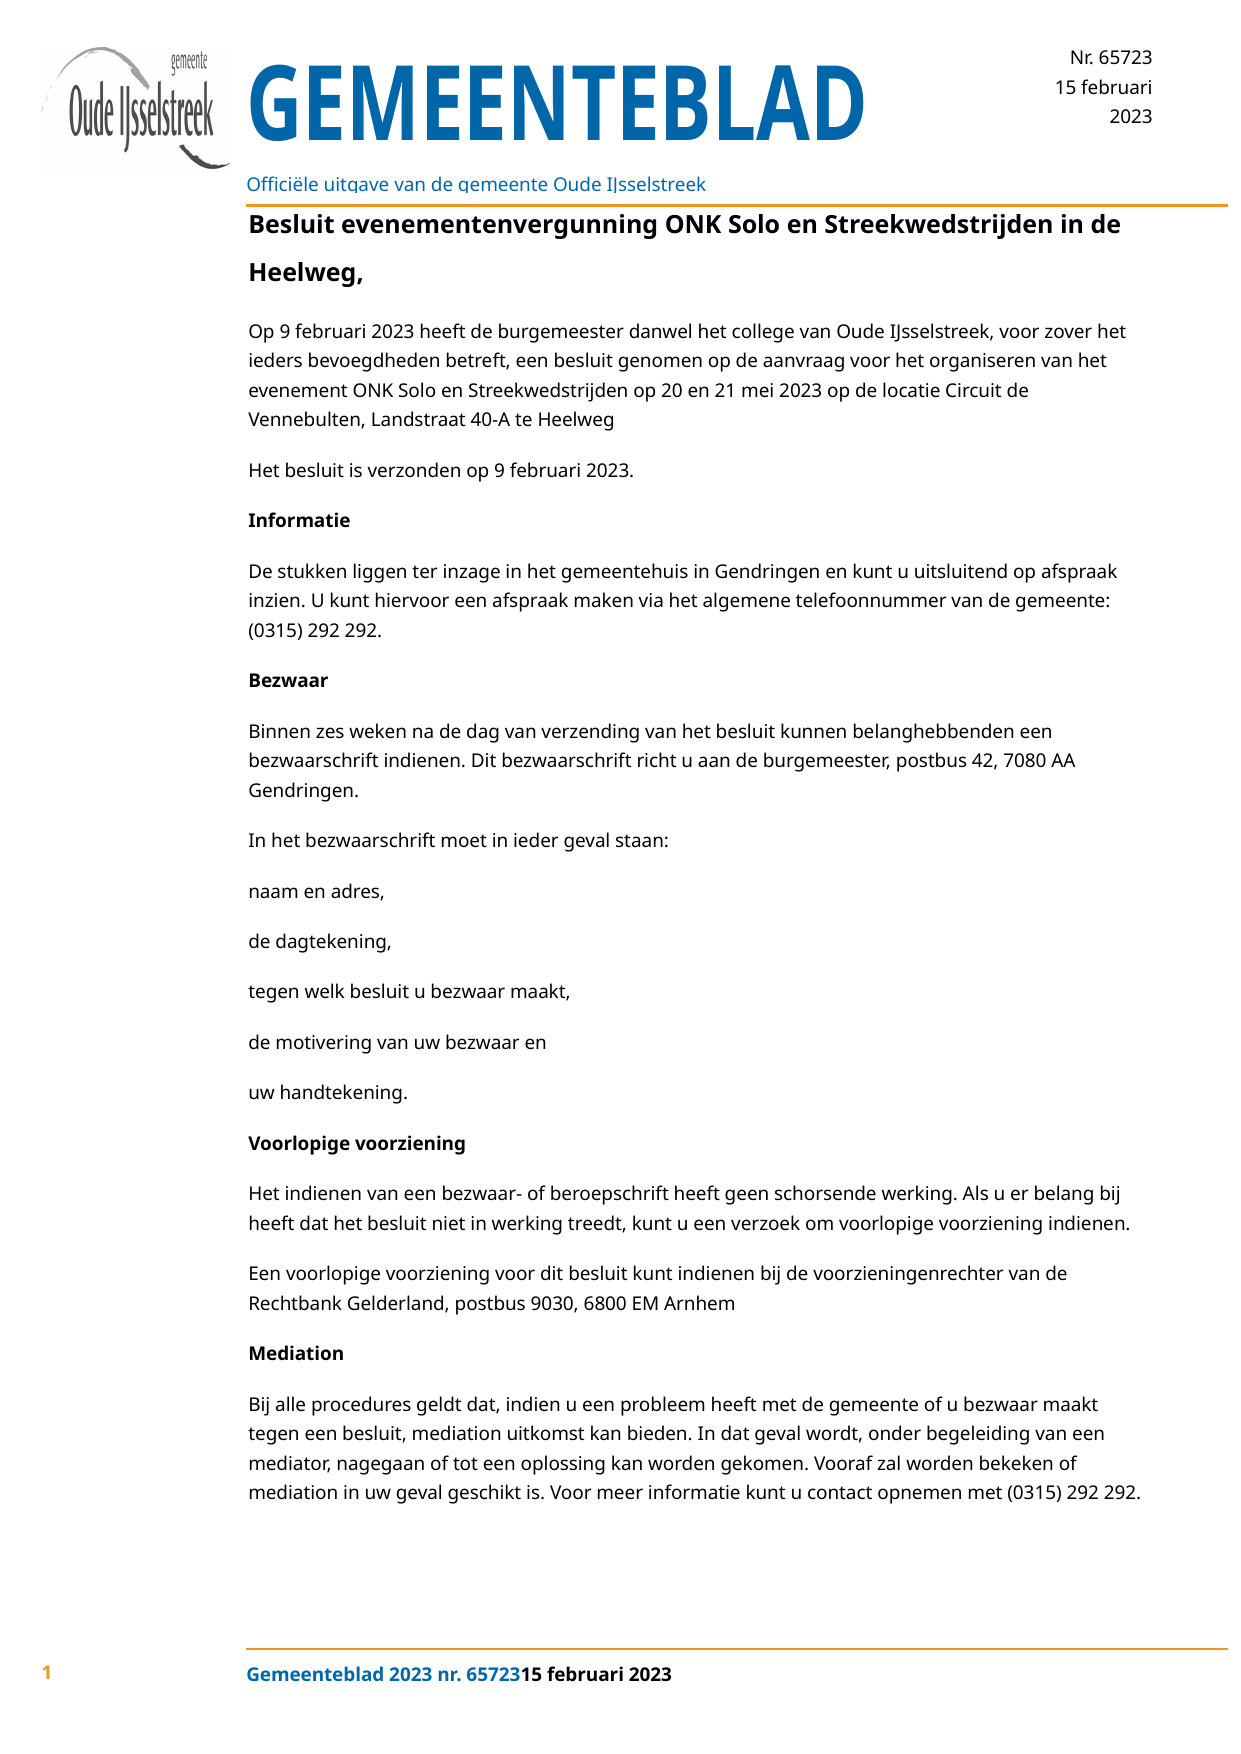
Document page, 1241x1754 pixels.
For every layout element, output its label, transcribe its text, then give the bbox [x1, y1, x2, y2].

text Mediation [248, 1340, 1152, 1366]
text Een voorlopige voorziening voor dit besluit kunt indienen bij de voorzieningenrechter van de Rechtbank Gelderland, postbus 9030, 6800 EM Arnhem [248, 1260, 1152, 1316]
text Op 9 februari 2023 heeft de burgemeester danwel het college van Oude IJsselstreek, voor zover het ieders bevoegdheden betreft, een besluit genomen op de aanvraag voor het organiseren van het evenement ONK Solo en Streekwedstrijden op 20 en 21 mei 2023 op de locatie Circuit de Vennebulten, Landstraat 40-A te Heelweg [248, 318, 1152, 432]
text Bij alle procedures geldt dat, indien u een probleem heeft met de gemeente of u bezwaar maakt tegen een besluit, mediation uitkomst kan bieden. In dat geval wordt, onder begeleiding van een mediator, nagegaan of tot een oplossing kan worden gekomen. Vooraf zal worden bekeken of mediation in uw geval geschikt is. Voor meer informatie kunt u contact opnemen met (0315) 292 292. [248, 1391, 1152, 1505]
text tegen welk besluit u bezwaar maakt, [248, 979, 1152, 1004]
text Bezwaar [248, 667, 1152, 693]
text De stukken liggen ter inzage in het gemeentehuis in Gendringen en kunt u uitsluitend op afspraak inzien. U kunt hiervoor een afspraak maken via het algemene telefoonnummer van de gemeente: (0315) 292 292. [248, 558, 1152, 643]
text de dagtekening, [248, 928, 1152, 954]
text Het besluit is verzonden op 9 februari 2023. [248, 457, 1152, 483]
text Binnen zes weken na de dag van verzending van het besluit kunnen belanghebbenden een bezwaarschrift indienen. Dit bezwaarschrift richt u aan de burgemeester, postbus 42, 7080 AA Gendringen. [248, 718, 1152, 803]
text Besluit evenementenvergunning ONK Solo en Streekwedstrijden in de Heelweg, [248, 207, 1152, 288]
text de motivering van uw bezwaar en [248, 1029, 1152, 1055]
text naam en adres, [248, 878, 1152, 904]
text Informatie [248, 507, 1152, 533]
text In het bezwaarschrift moet in ieder geval staan: [248, 827, 1152, 853]
text Voorlopige voorziening [248, 1130, 1152, 1156]
text uw handtekening. [248, 1079, 1152, 1105]
text Het indienen van een bezwaar- of beroepschrift heeft geen schorsende werking. Als u er belang bij heeft dat het besluit niet in werking treedt, kunt u een verzoek om voorlopige voorziening indienen. [248, 1180, 1152, 1236]
picture [41, 47, 231, 172]
